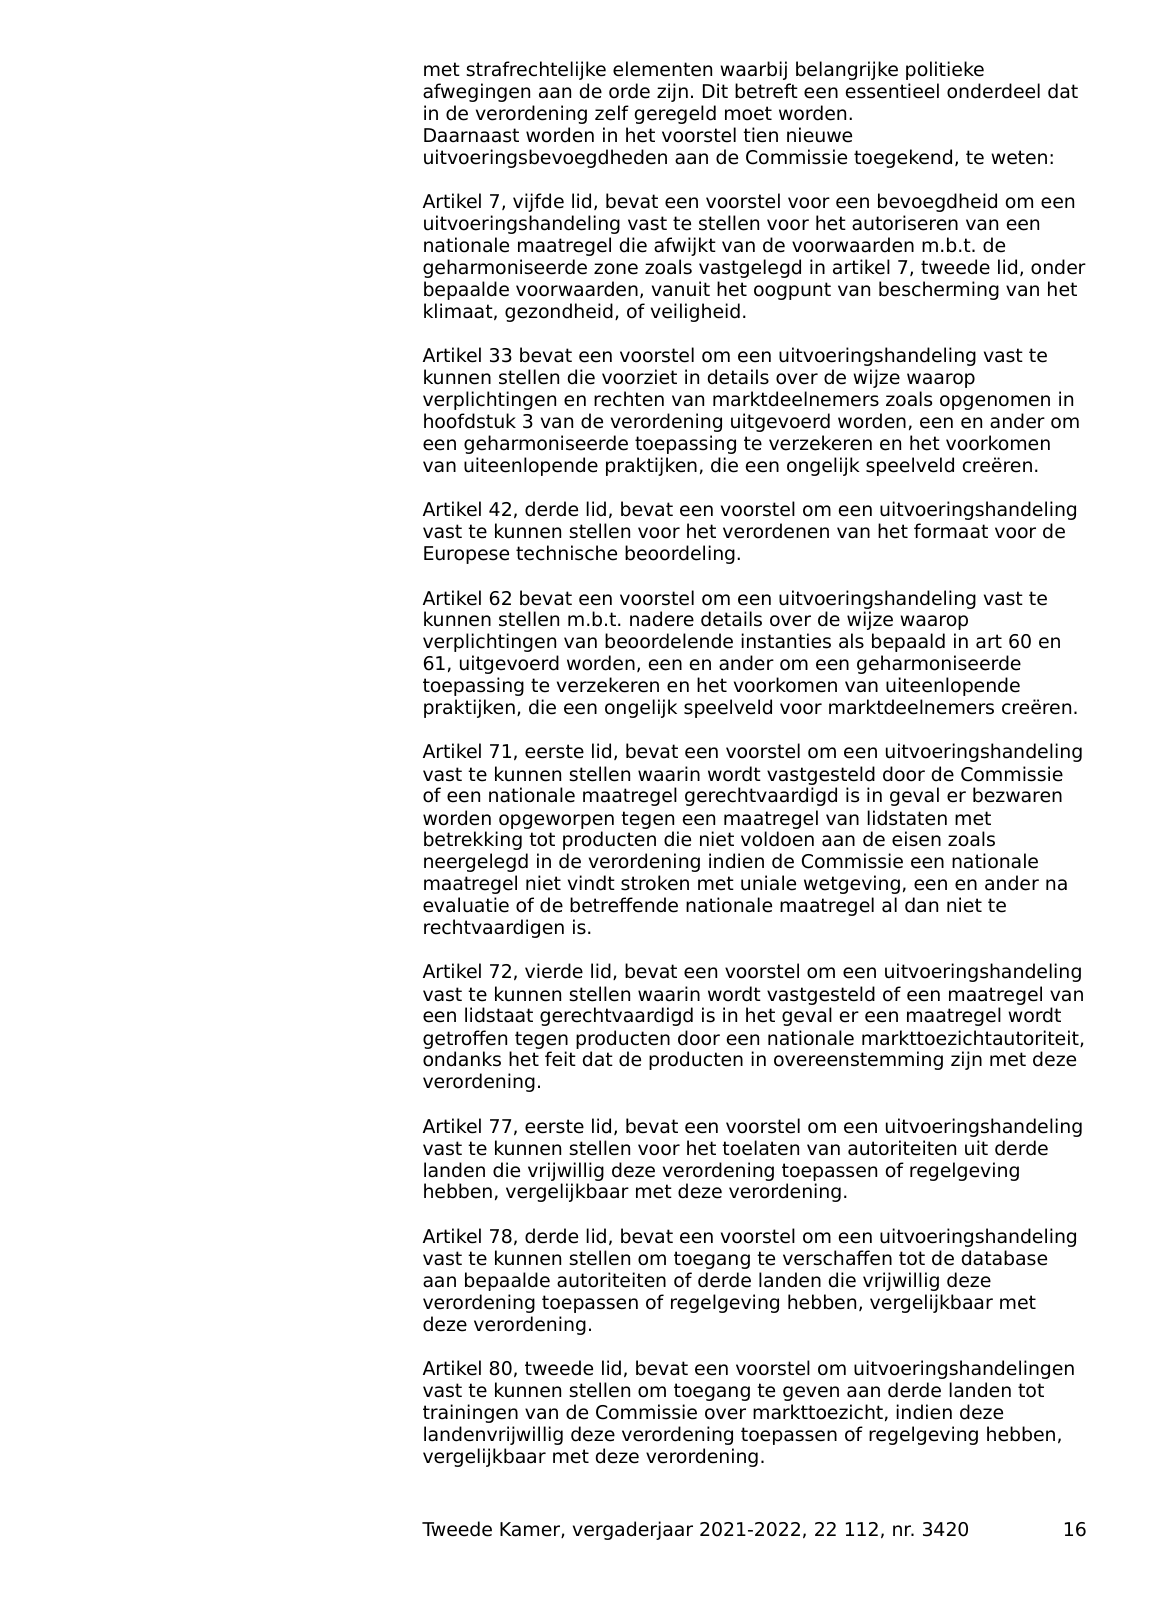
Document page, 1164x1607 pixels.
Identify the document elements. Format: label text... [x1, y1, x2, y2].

text Artikel 78, derde lid, bevat een voorstel om een uitvoeringshandeling vast te kunnen stellen om toegang te verschaffen tot de database aan bepaalde autoriteiten of derde landen die vrijwillig deze verordening toepassen of regelgeving hebben, vergelijkbaar met deze verordening. [422, 1226, 1087, 1336]
text Artikel 33 bevat een voorstel om een uitvoeringshandeling vast te kunnen stellen die voorziet in details over de wijze waarop verplichtingen en rechten van marktdeelnemers zoals opgenomen in hoofdstuk 3 van de verordening uitgevoerd worden, een en ander om een geharmoniseerde toepassing te verzekeren en het voorkomen van uiteenlopende praktijken, die een ongelijk speelveld creëren. [422, 345, 1087, 477]
text Artikel 62 bevat een voorstel om een uitvoeringshandeling vast te kunnen stellen m.b.t. nadere details over de wijze waarop verplichtingen van beoordelende instanties als bepaald in art 60 en 61, uitgevoerd worden, een en ander om een geharmoniseerde toepassing te verzekeren en het voorkomen van uiteenlopende praktijken, die een ongelijk speelveld voor marktdeelnemers creëren. [422, 587, 1087, 719]
text Artikel 80, tweede lid, bevat een voorstel om uitvoeringshandelingen vast te kunnen stellen om toegang te geven aan derde landen tot trainingen van de Commissie over markttoezicht, indien deze landenvrijwillig deze verordening toepassen of regelgeving hebben, vergelijkbaar met deze verordening. [422, 1358, 1087, 1468]
text Artikel 77, eerste lid, bevat een voorstel om een uitvoeringshandeling vast te kunnen stellen voor het toelaten van autoriteiten uit derde landen die vrijwillig deze verordening toepassen of regelgeving hebben, vergelijkbaar met deze verordening. [422, 1116, 1087, 1203]
text Artikel 72, vierde lid, bevat een voorstel om een uitvoeringshandeling vast te kunnen stellen waarin wordt vastgesteld of een maatregel van een lidstaat gerechtvaardigd is in het geval er een maatregel wordt getroffen tegen producten door een nationale markttoezichtautoriteit, ondanks het feit dat de producten in overeenstemming zijn met deze verordening. [422, 961, 1087, 1093]
text Artikel 7, vijfde lid, bevat een voorstel voor een bevoegdheid om een uitvoeringshandeling vast te stellen voor het autoriseren van een nationale maatregel die afwijkt van de voorwaarden m.b.t. de geharmoniseerde zone zoals vastgelegd in artikel 7, tweede lid, onder bepaalde voorwaarden, vanuit het oogpunt van bescherming van het klimaat, gezondheid, of veiligheid. [422, 191, 1087, 323]
text met strafrechtelijke elementen waarbij belangrijke politieke afwegingen aan de orde zijn. Dit betreft een essentieel onderdeel dat in de verordening zelf geregeld moet worden. [422, 59, 1087, 125]
text Artikel 71, eerste lid, bevat een voorstel om een uitvoeringshandeling vast te kunnen stellen waarin wordt vastgesteld door de Commissie of een nationale maatregel gerechtvaardigd is in geval er bezwaren worden opgeworpen tegen een maatregel van lidstaten met betrekking tot producten die niet voldoen aan de eisen zoals neergelegd in de verordening indien de Commissie een nationale maatregel niet vindt stroken met uniale wetgeving, een en ander na evaluatie of de betreffende nationale maatregel al dan niet te rechtvaardigen is. [422, 741, 1087, 939]
text Artikel 42, derde lid, bevat een voorstel om een uitvoeringshandeling vast te kunnen stellen voor het verordenen van het formaat voor de Europese technische beoordeling. [422, 499, 1087, 565]
text Daarnaast worden in het voorstel tien nieuwe uitvoeringsbevoegdheden aan de Commissie toegekend, te weten: [422, 125, 1087, 169]
